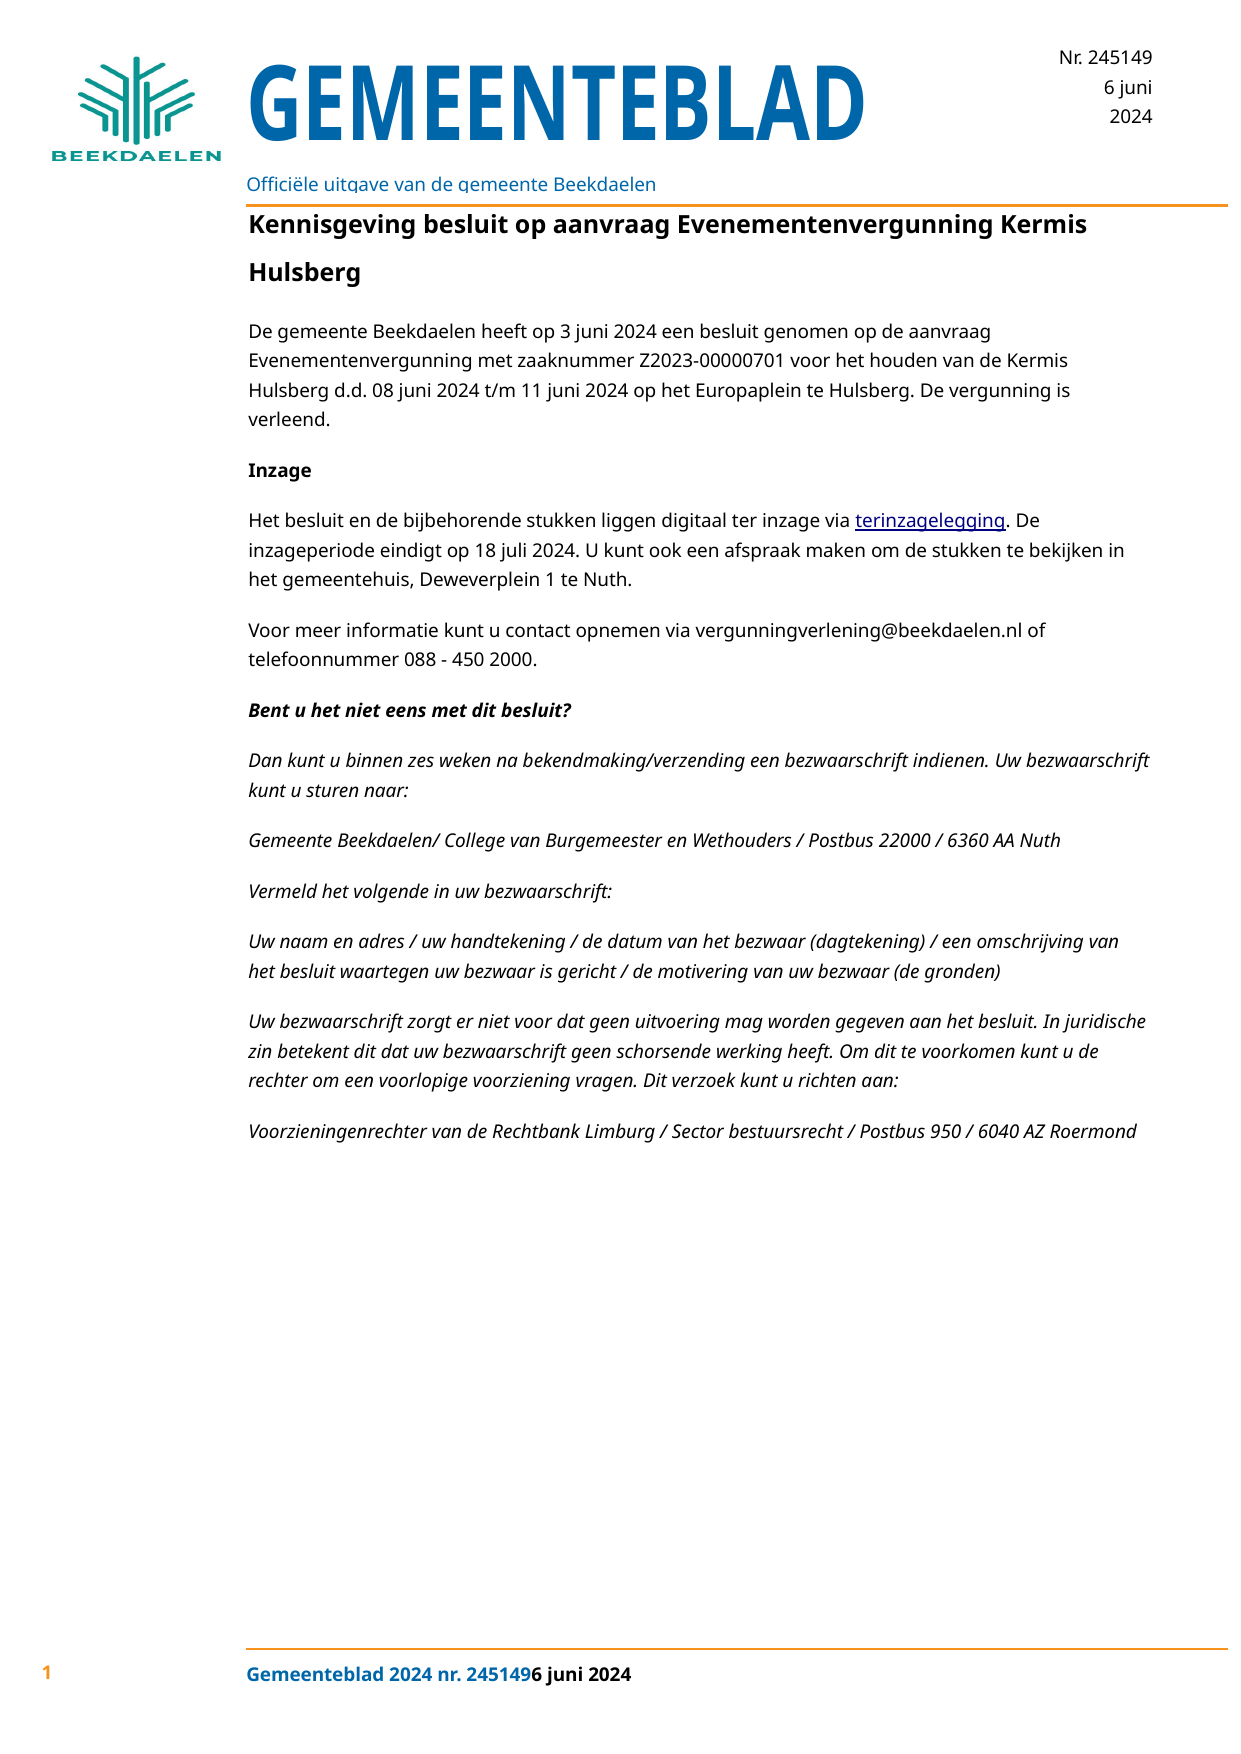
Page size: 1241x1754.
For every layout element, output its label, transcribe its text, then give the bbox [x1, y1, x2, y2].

text Uw naam en adres / uw handtekening / de datum van het bezwaar (dagtekening) / een omschrijving van het besluit waartegen uw bezwaar is gericht / de motivering van uw bezwaar (de gronden) [248, 928, 1152, 984]
text Bent u het niet eens met dit besluit? [248, 697, 1152, 723]
text Uw bezwaarschrift zorgt er niet voor dat geen uitvoering mag worden gegeven aan het besluit. In juridische zin betekent dit dat uw bezwaarschrift geen schorsende werking heeft. Om dit te voorkomen kunt u de rechter om een voorlopige voorziening vragen. Dit verzoek kunt u richten aan: [248, 1008, 1152, 1093]
text Kennisgeving besluit op aanvraag Evenementenvergunning Kermis Hulsberg [248, 207, 1152, 288]
text Inzage [248, 457, 1152, 483]
text Dan kunt u binnen zes weken na bekendmaking/verzending een bezwaarschrift indienen. Uw bezwaarschrift kunt u sturen naar: [248, 747, 1152, 803]
text Vermeld het volgende in uw bezwaarschrift: [248, 878, 1152, 904]
text Voor meer informatie kunt u contact opnemen via vergunningverlening@beekdaelen.nl of telefoonnummer 088 - 450 2000. [248, 617, 1152, 672]
picture [41, 47, 231, 172]
text De gemeente Beekdaelen heeft op 3 juni 2024 een besluit genomen op de aanvraag Evenementenvergunning met zaaknummer Z2023-00000701 voor het houden van de Kermis Hulsberg d.d. 08 juni 2024 t/m 11 juni 2024 op het Europaplein te Hulsberg. De vergunning is verleend. [248, 318, 1152, 432]
text Gemeente Beekdaelen/ College van Burgemeester en Wethouders / Postbus 22000 / 6360 AA Nuth [248, 827, 1152, 853]
text Het besluit en de bijbehorende stukken liggen digitaal ter inzage via terinzagelegging. De inzageperiode eindigt op 18 juli 2024. U kunt ook een afspraak maken om de stukken te bekijken in het gemeentehuis, Deweverplein 1 te Nuth. [248, 507, 1152, 592]
text Voorzieningenrechter van de Rechtbank Limburg / Sector bestuursrecht / Postbus 950 / 6040 AZ Roermond [248, 1118, 1152, 1144]
